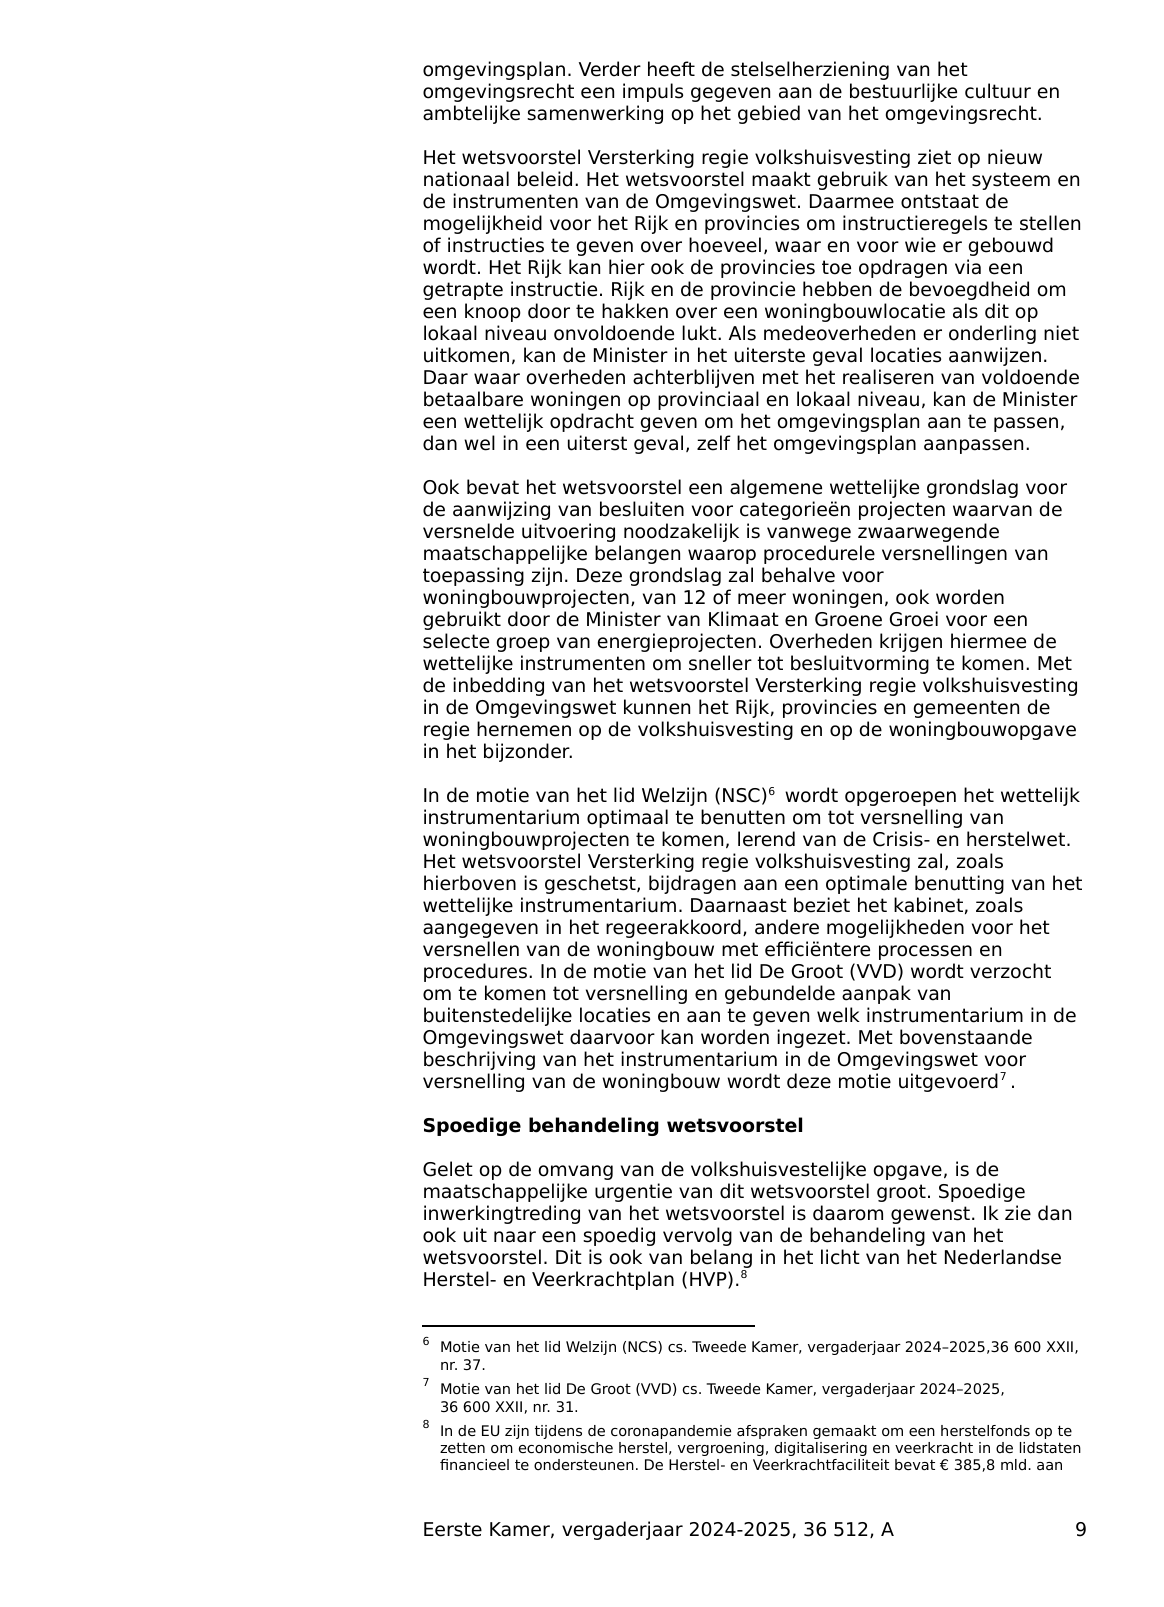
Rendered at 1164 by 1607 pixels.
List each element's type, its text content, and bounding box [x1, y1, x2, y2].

subtitle Spoedige behandeling wetsvoorstel [422, 1115, 1087, 1137]
text Motie van het lid De Groot (VVD) cs. Tweede Kamer, vergaderjaar 2024–2025, 36 600 XXII, nr. 31. [422, 1377, 1087, 1416]
text Motie van het lid Welzijn (NCS) cs. Tweede Kamer, vergaderjaar 2024–2025,36 600 XXII, nr. 37. [422, 1335, 1087, 1374]
text In de motie van het lid Welzijn (NSC) wordt opgeroepen het wettelijk instrumentarium optimaal te benutten om tot versnelling van woningbouwprojecten te komen, lerend van de Crisis- en herstelwet. Het wetsvoorstel Versterking regie volkshuisvesting zal, zoals hierboven is geschetst, bijdragen aan een optimale benutting van het wettelijke instrumentarium. Daarnaast beziet het kabinet, zoals aangegeven in het regeerakkoord, andere mogelijkheden voor het versnellen van de woningbouw met efficiëntere processen en procedures. In de motie van het lid De Groot (VVD) wordt verzocht om te komen tot versnelling en gebundelde aanpak van buitenstedelijke locaties en aan te geven welk instrumentarium in de Omgevingswet daarvoor kan worden ingezet. Met bovenstaande beschrijving van het instrumentarium in de Omgevingswet voor versnelling van de woningbouw wordt deze motie uitgevoerd. [422, 785, 1087, 1093]
text omgevingsplan. Verder heeft de stelselherziening van het omgevingsrecht een impuls gegeven aan de bestuurlijke cultuur en ambtelijke samenwerking op het gebied van het omgevingsrecht. [422, 59, 1087, 125]
text Het wetsvoorstel Versterking regie volkshuisvesting ziet op nieuw nationaal beleid. Het wetsvoorstel maakt gebruik van het systeem en de instrumenten van de Omgevingswet. Daarmee ontstaat de mogelijkheid voor het Rijk en provincies om instructieregels te stellen of instructies te geven over hoeveel, waar en voor wie er gebouwd wordt. Het Rijk kan hier ook de provincies toe opdragen via een getrapte instructie. Rijk en de provincie hebben de bevoegdheid om een knoop door te hakken over een woningbouwlocatie als dit op lokaal niveau onvoldoende lukt. Als medeoverheden er onderling niet uitkomen, kan de Minister in het uiterste geval locaties aanwijzen. Daar waar overheden achterblijven met het realiseren van voldoende betaalbare woningen op provinciaal en lokaal niveau, kan de Minister een wettelijk opdracht geven om het omgevingsplan aan te passen, dan wel in een uiterst geval, zelf het omgevingsplan aanpassen. [422, 147, 1087, 455]
text Gelet op de omvang van de volkshuisvestelijke opgave, is de maatschappelijke urgentie van dit wetsvoorstel groot. Spoedige inwerkingtreding van het wetsvoorstel is daarom gewenst. Ik zie dan ook uit naar een spoedig vervolg van de behandeling van het wetsvoorstel. Dit is ook van belang in het licht van het Nederlandse Herstel- en Veerkrachtplan (HVP). [422, 1159, 1087, 1291]
text Ook bevat het wetsvoorstel een algemene wettelijke grondslag voor de aanwijzing van besluiten voor categorieën projecten waarvan de versnelde uitvoering noodzakelijk is vanwege zwaarwegende maatschappelijke belangen waarop procedurele versnellingen van toepassing zijn. Deze grondslag zal behalve voor woningbouwprojecten, van 12 of meer woningen, ook worden gebruikt door de Minister van Klimaat en Groene Groei voor een selecte groep van energieprojecten. Overheden krijgen hiermee de wettelijke instrumenten om sneller tot besluitvorming te komen. Met de inbedding van het wetsvoorstel Versterking regie volkshuisvesting in de Omgevingswet kunnen het Rijk, provincies en gemeenten de regie hernemen op de volkshuisvesting en op de woningbouwopgave in het bijzonder. [422, 477, 1087, 763]
text In de EU zijn tijdens de coronapandemie afspraken gemaakt om een herstelfonds op te zetten om economische herstel, vergroening, digitalisering en veerkracht in de lidstaten financieel te ondersteunen. De Herstel- en Veerkrachtfaciliteit bevat € 385,8 mld. aan [422, 1418, 1087, 1474]
